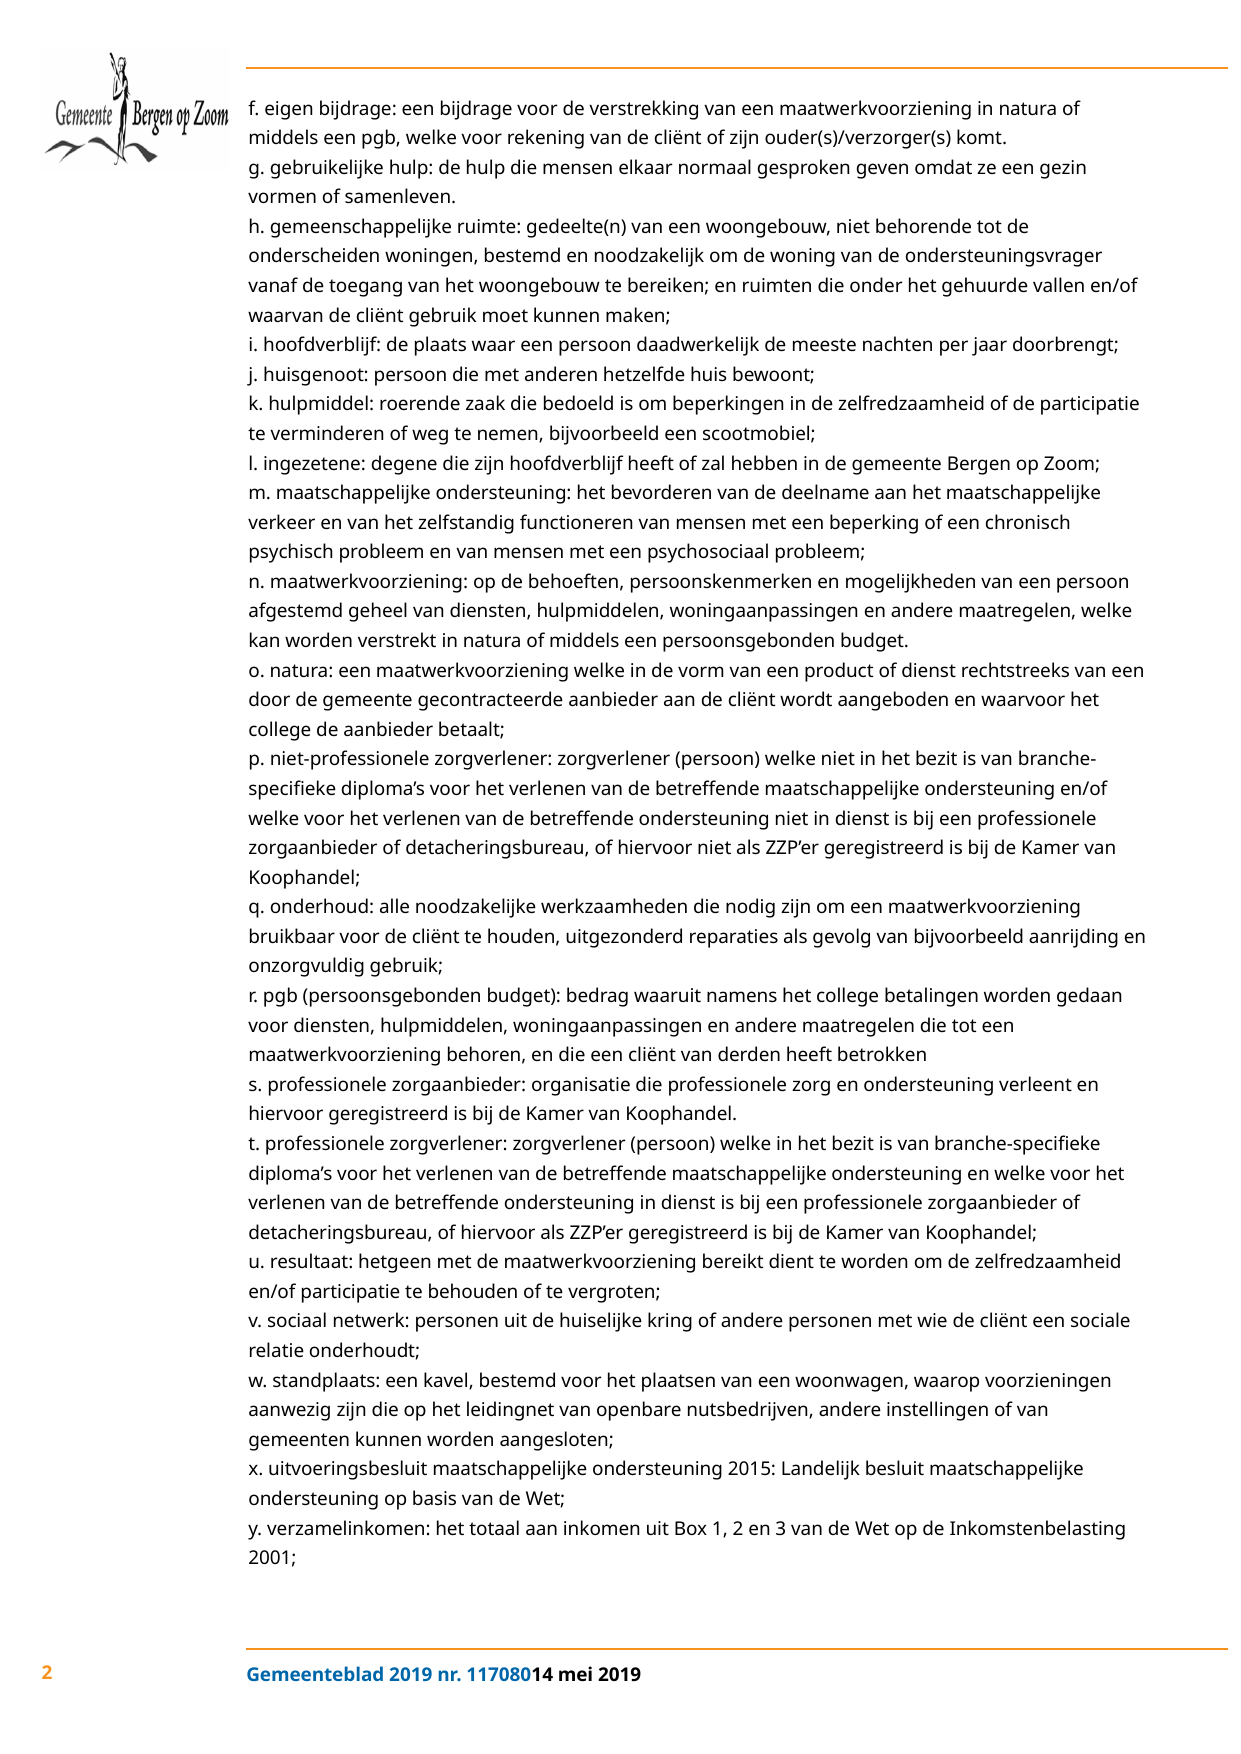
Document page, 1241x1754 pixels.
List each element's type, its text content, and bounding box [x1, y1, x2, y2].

text q. onderhoud: alle noodzakelijke werkzaamheden die nodig zijn om een maatwerkvoorziening bruikbaar voor de cliënt te houden, uitgezonderd reparaties als gevolg van bijvoorbeeld aanrijding en onzorgvuldig gebruik; [248, 893, 1152, 978]
text l. ingezetene: degene die zijn hoofdverblijf heeft of zal hebben in de gemeente Bergen op Zoom; [248, 450, 1152, 476]
text t. professionele zorgverlener: zorgverlener (persoon) welke in het bezit is van branche-specifieke diploma’s voor het verlenen van de betreffende maatschappelijke ondersteuning en welke voor het verlenen van de betreffende ondersteuning in dienst is bij een professionele zorgaanbieder of detacheringsbureau, of hiervoor als ZZP’er geregistreerd is bij de Kamer van Koophandel; [248, 1130, 1152, 1245]
text y. verzamelinkomen: het totaal aan inkomen uit Box 1, 2 en 3 van de Wet op de Inkomstenbelasting 2001; [248, 1515, 1152, 1570]
text i. hoofdverblijf: de plaats waar een persoon daadwerkelijk de meeste nachten per jaar doorbrengt; [248, 331, 1152, 357]
text k. hulpmiddel: roerende zaak die bedoeld is om beperkingen in de zelfredzaamheid of de participatie te verminderen of weg te nemen, bijvoorbeeld een scootmobiel; [248, 391, 1152, 446]
text n. maatwerkvoorziening: op de behoeften, persoonskenmerken en mogelijkheden van een persoon afgestemd geheel van diensten, hulpmiddelen, woningaanpassingen en andere maatregelen, welke kan worden verstrekt in natura of middels een persoonsgebonden budget. [248, 568, 1152, 653]
text m. maatschappelijke ondersteuning: het bevorderen van de deelname aan het maatschappelijke verkeer en van het zelfstandig functioneren van mensen met een beperking of een chronisch psychisch probleem en van mensen met een psychosociaal probleem; [248, 479, 1152, 564]
picture [41, 47, 231, 172]
text s. professionele zorgaanbieder: organisatie die professionele zorg en ondersteuning verleent en hiervoor geregistreerd is bij de Kamer van Koophandel. [248, 1071, 1152, 1126]
text v. sociaal netwerk: personen uit de huiselijke kring of andere personen met wie de cliënt een sociale relatie onderhoudt; [248, 1308, 1152, 1363]
text f. eigen bijdrage: een bijdrage voor de verstrekking van een maatwerkvoorziening in natura of middels een pgb, welke voor rekening van de cliënt of zijn ouder(s)/verzorger(s) komt. [248, 95, 1152, 150]
text u. resultaat: hetgeen met de maatwerkvoorziening bereikt dient te worden om de zelfredzaamheid en/of participatie te behouden of te vergroten; [248, 1248, 1152, 1304]
text p. niet-professionele zorgverlener: zorgverlener (persoon) welke niet in het bezit is van branche-specifieke diploma’s voor het verlenen van de betreffende maatschappelijke ondersteuning en/of welke voor het verlenen van de betreffende ondersteuning niet in dienst is bij een professionele zorgaanbieder of detacheringsbureau, of hiervoor niet als ZZP’er geregistreerd is bij de Kamer van Koophandel; [248, 746, 1152, 890]
text x. uitvoeringsbesluit maatschappelijke ondersteuning 2015: Landelijk besluit maatschappelijke ondersteuning op basis van de Wet; [248, 1456, 1152, 1511]
text j. huisgenoot: persoon die met anderen hetzelfde huis bewoont; [248, 361, 1152, 387]
text o. natura: een maatwerkvoorziening welke in de vorm van een product of dienst rechtstreeks van een door de gemeente gecontracteerde aanbieder aan de cliënt wordt aangeboden en waarvoor het college de aanbieder betaalt; [248, 657, 1152, 742]
text r. pgb (persoonsgebonden budget): bedrag waaruit namens het college betalingen worden gedaan voor diensten, hulpmiddelen, woningaanpassingen en andere maatregelen die tot een maatwerkvoorziening behoren, en die een cliënt van derden heeft betrokken [248, 982, 1152, 1067]
text w. standplaats: een kavel, bestemd voor het plaatsen van een woonwagen, waarop voorzieningen aanwezig zijn die op het leidingnet van openbare nutsbedrijven, andere instellingen of van gemeenten kunnen worden aangesloten; [248, 1367, 1152, 1452]
text h. gemeenschappelijke ruimte: gedeelte(n) van een woongebouw, niet behorende tot de onderscheiden woningen, bestemd en noodzakelijk om de woning van de ondersteuningsvrager vanaf de toegang van het woongebouw te bereiken; en ruimten die onder het gehuurde vallen en/of waarvan de cliënt gebruik moet kunnen maken; [248, 213, 1152, 328]
text g. gebruikelijke hulp: de hulp die mensen elkaar normaal gesproken geven omdat ze een gezin vormen of samenleven. [248, 154, 1152, 209]
